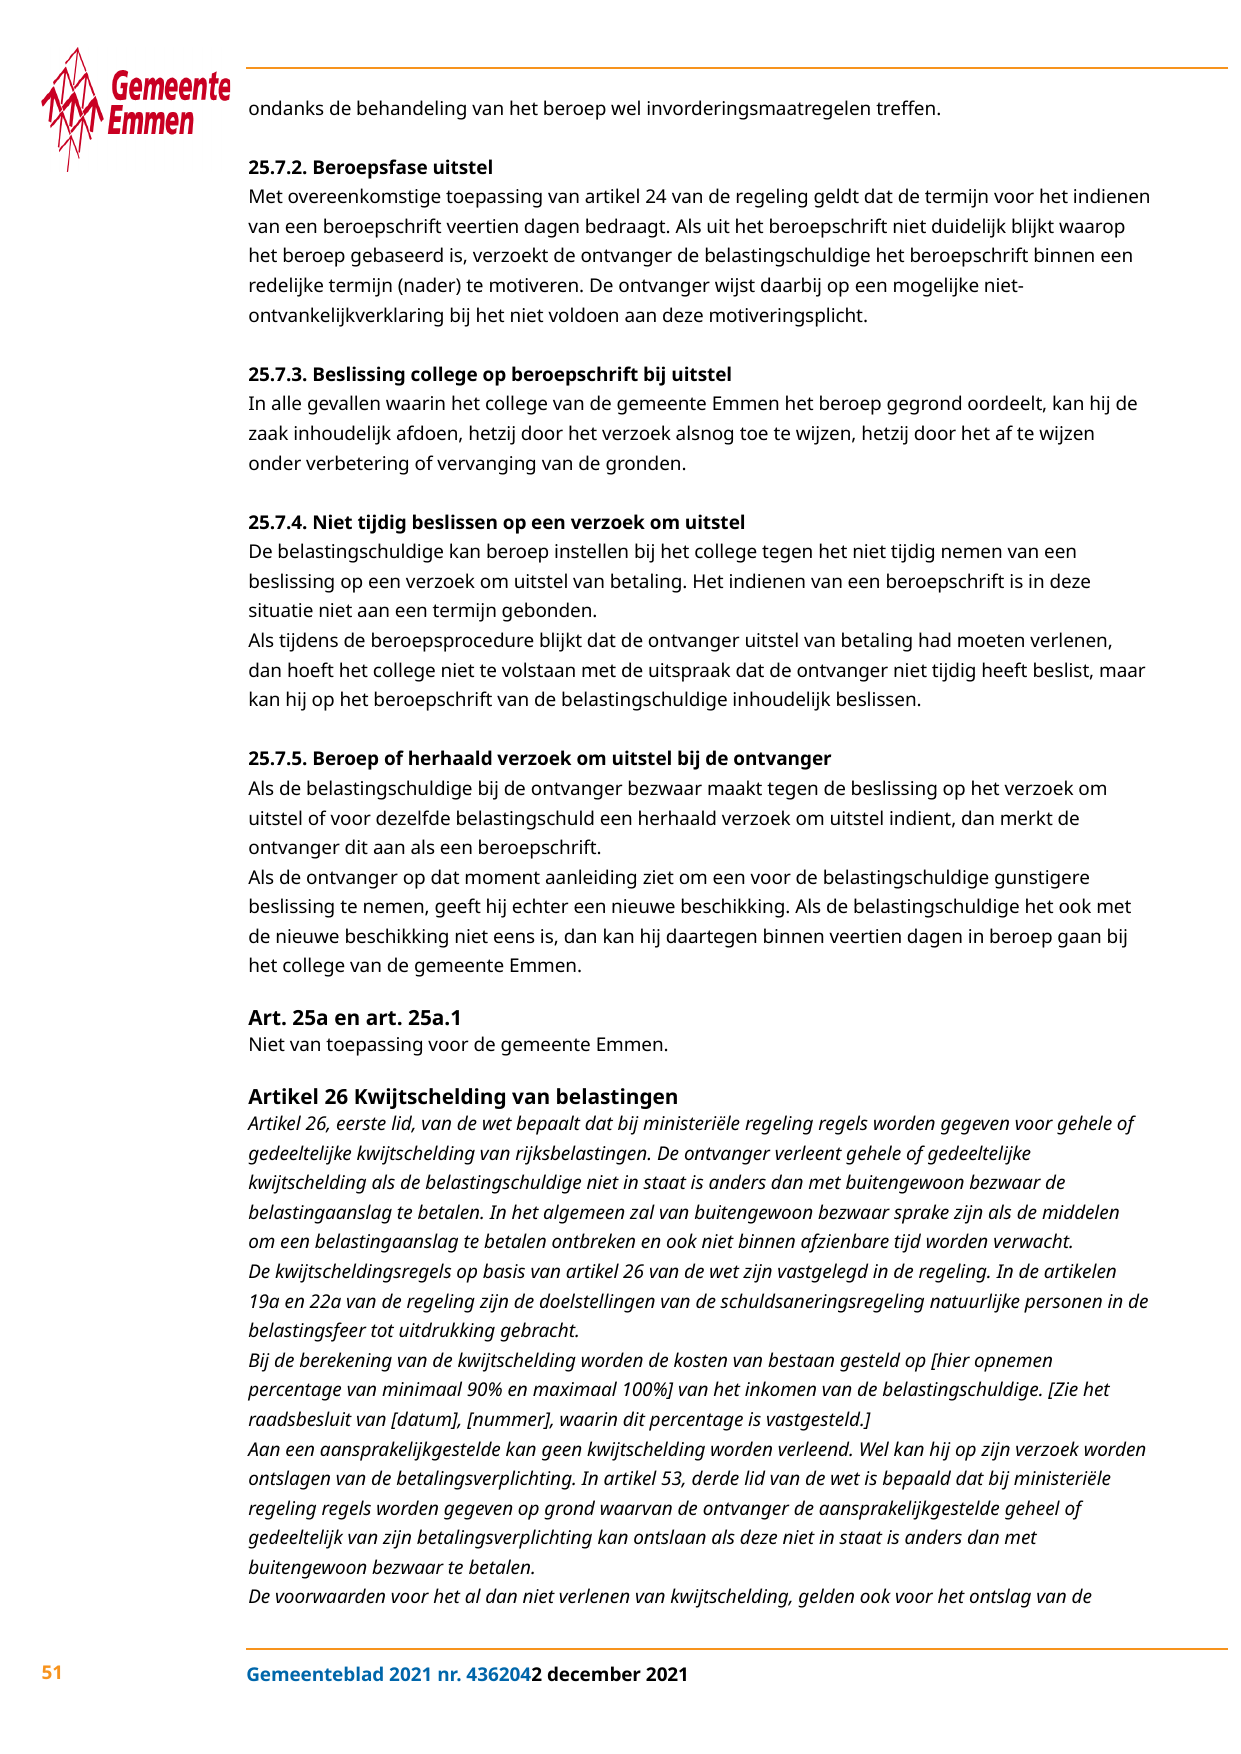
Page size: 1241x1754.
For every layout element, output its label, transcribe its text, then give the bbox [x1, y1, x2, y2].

text De kwijtscheldingsregels op basis van artikel 26 van de wet zijn vastgelegd in de regeling. In de artikelen 19a en 22a van de regeling zijn de doelstellingen van de schuldsaneringsregeling natuurlijke personen in de belastingsfeer tot uitdrukking gebracht. [248, 1258, 1152, 1343]
text Als de ontvanger op dat moment aanleiding ziet om een voor de belastingschuldige gunstigere beslissing te nemen, geeft hij echter een nieuwe beschikking. Als de belastingschuldige het ook met de nieuwe beschikking niet eens is, dan kan hij daartegen binnen veertien dagen in beroep gaan bij het college van de gemeente Emmen. [248, 864, 1152, 978]
text Aan een aansprakelijkgestelde kan geen kwijtschelding worden verleend. Wel kan hij op zijn verzoek worden ontslagen van de betalingsverplichting. In artikel 53, derde lid van de wet is bepaald dat bij ministeriële regeling regels worden gegeven op grond waarvan de ontvanger de aansprakelijkgestelde geheel of gedeeltelijk van zijn betalingsverplichting kan ontslaan als deze niet in staat is anders dan met buitengewoon bezwaar te betalen. [248, 1436, 1152, 1580]
text In alle gevallen waarin het college van de gemeente Emmen het beroep gegrond oordeelt, kan hij de zaak inhoudelijk afdoen, hetzij door het verzoek alsnog toe te wijzen, hetzij door het af te wijzen onder verbetering of vervanging van de gronden. [248, 391, 1152, 476]
text Niet van toepassing voor de gemeente Emmen. [248, 1032, 1152, 1057]
text De voorwaarden voor het al dan niet verlenen van kwijtschelding, gelden ook voor het ontslag van de [248, 1584, 1152, 1609]
text Als tijdens de beroepsprocedure blijkt dat de ontvanger uitstel van betaling had moeten verlenen, dan hoeft het college niet te volstaan met de uitspraak dat de ontvanger niet tijdig heeft beslist, maar kan hij op het beroepschrift van de belastingschuldige inhoudelijk beslissen. [248, 627, 1152, 712]
picture [41, 47, 231, 172]
text 25.7.2. Beroepsfase uitstel [248, 154, 1152, 180]
text Artikel 26, eerste lid, van de wet bepaalt dat bij ministeriële regeling regels worden gegeven voor gehele of gedeeltelijke kwijtschelding van rijksbelastingen. De ontvanger verleent gehele of gedeeltelijke kwijtschelding als de belastingschuldige niet in staat is anders dan met buitengewoon bezwaar de belastingaanslag te betalen. In het algemeen zal van buitengewoon bezwaar sprake zijn als de middelen om een belastingaanslag te betalen ontbreken en ook niet binnen afzienbare tijd worden verwacht. [248, 1110, 1152, 1254]
text 25.7.3. Beslissing college op beroepschrift bij uitstel [248, 361, 1152, 387]
text 25.7.4. Niet tijdig beslissen op een verzoek om uitstel [248, 509, 1152, 535]
text Art. 25a en art. 25a.1 [248, 1003, 1152, 1032]
text Met overeenkomstige toepassing van artikel 24 van de regeling geldt dat de termijn voor het indienen van een beroepschrift veertien dagen bedraagt. Als uit het beroepschrift niet duidelijk blijkt waarop het beroep gebaseerd is, verzoekt de ontvanger de belastingschuldige het beroepschrift binnen een redelijke termijn (nader) te motiveren. De ontvanger wijst daarbij op een mogelijke niet-ontvankelijkverklaring bij het niet voldoen aan deze motiveringsplicht. [248, 183, 1152, 328]
text Als de belastingschuldige bij de ontvanger bezwaar maakt tegen de beslissing op het verzoek om uitstel of voor dezelfde belastingschuld een herhaald verzoek om uitstel indient, dan merkt de ontvanger dit aan als een beroepschrift. [248, 775, 1152, 860]
text ondanks de behandeling van het beroep wel invorderingsmaatregelen treffen. [248, 95, 1152, 121]
text 25.7.5. Beroep of herhaald verzoek om uitstel bij de ontvanger [248, 746, 1152, 771]
text Artikel 26 Kwijtschelding van belastingen [248, 1082, 1152, 1110]
text Bij de berekening van de kwijtschelding worden de kosten van bestaan gesteld op [hier opnemen percentage van minimaal 90% en maximaal 100%] van het inkomen van de belastingschuldige. [Zie het raadsbesluit van [datum], [nummer], waarin dit percentage is vastgesteld.] [248, 1347, 1152, 1432]
text De belastingschuldige kan beroep instellen bij het college tegen het niet tijdig nemen van een beslissing op een verzoek om uitstel van betaling. Het indienen van een beroepschrift is in deze situatie niet aan een termijn gebonden. [248, 538, 1152, 623]
